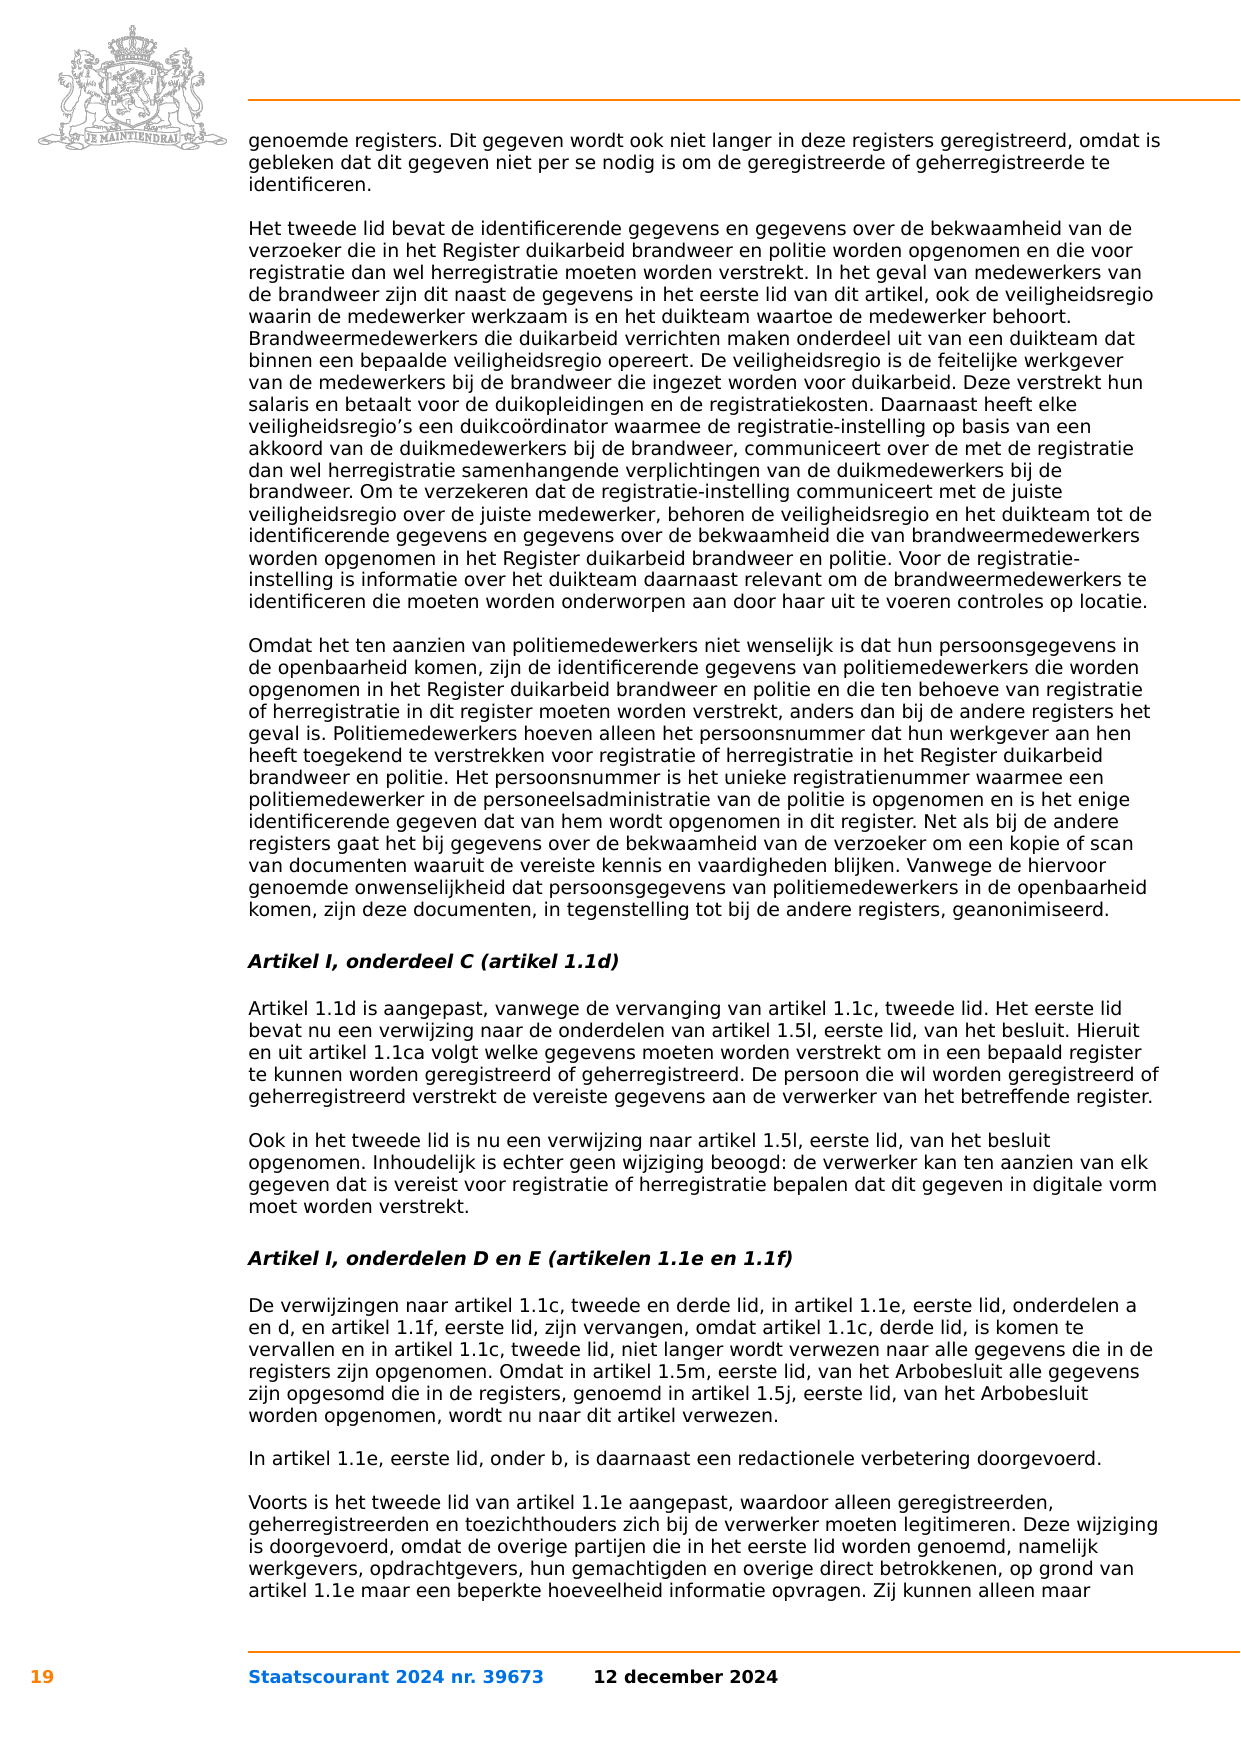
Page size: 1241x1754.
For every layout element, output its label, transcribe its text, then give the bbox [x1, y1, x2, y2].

text Ook in het tweede lid is nu een verwijzing naar artikel 1.5l, eerste lid, van het besluit opgenomen. Inhoudelijk is echter geen wijziging beoogd: de verwerker kan ten aanzien van elk gegeven dat is vereist voor registratie of herregistratie bepalen dat dit gegeven in digitale vorm moet worden verstrekt. [248, 1130, 1163, 1218]
subtitle Artikel I, onderdelen D en E (artikelen 1.1e en 1.1f) [248, 1248, 1163, 1269]
text Het tweede lid bevat de identificerende gegevens en gegevens over de bekwaamheid van de verzoeker die in het Register duikarbeid brandweer en politie worden opgenomen en die voor registratie dan wel herregistratie moeten worden verstrekt. In het geval van medewerkers van de brandweer zijn dit naast de gegevens in het eerste lid van dit artikel, ook de veiligheidsregio waarin de medewerker werkzaam is en het duikteam waartoe de medewerker behoort. Brandweermedewerkers die duikarbeid verrichten maken onderdeel uit van een duikteam dat binnen een bepaalde veiligheidsregio opereert. De veiligheidsregio is de feitelijke werkgever van de medewerkers bij de brandweer die ingezet worden voor duikarbeid. Deze verstrekt hun salaris en betaalt voor de duikopleidingen en de registratiekosten. Daarnaast heeft elke veiligheidsregio’s een duikcoördinator waarmee de registratie-instelling op basis van een akkoord van de duikmedewerkers bij de brandweer, communiceert over de met de registratie dan wel herregistratie samenhangende verplichtingen van de duikmedewerkers bij de brandweer. Om te verzekeren dat de registratie-instelling communiceert met de juiste veiligheidsregio over de juiste medewerker, behoren de veiligheidsregio en het duikteam tot de identificerende gegevens en gegevens over de bekwaamheid die van brandweermedewerkers worden opgenomen in het Register duikarbeid brandweer en politie. Voor de registratie-instelling is informatie over het duikteam daarnaast relevant om de brandweermedewerkers te identificeren die moeten worden onderworpen aan door haar uit te voeren controles op locatie. [248, 218, 1163, 613]
text Omdat het ten aanzien van politiemedewerkers niet wenselijk is dat hun persoonsgegevens in de openbaarheid komen, zijn de identificerende gegevens van politiemedewerkers die worden opgenomen in het Register duikarbeid brandweer en politie en die ten behoeve van registratie of herregistratie in dit register moeten worden verstrekt, anders dan bij de andere registers het geval is. Politiemedewerkers hoeven alleen het persoonsnummer dat hun werkgever aan hen heeft toegekend te verstrekken voor registratie of herregistratie in het Register duikarbeid brandweer en politie. Het persoonsnummer is het unieke registratienummer waarmee een politiemedewerker in de personeelsadministratie van de politie is opgenomen en is het enige identificerende gegeven dat van hem wordt opgenomen in dit register. Net als bij de andere registers gaat het bij gegevens over de bekwaamheid van de verzoeker om een kopie of scan van documenten waaruit de vereiste kennis en vaardigheden blijken. Vanwege de hiervoor genoemde onwenselijkheid dat persoonsgegevens van politiemedewerkers in de openbaarheid komen, zijn deze documenten, in tegenstelling tot bij de andere registers, geanonimiseerd. [248, 635, 1163, 921]
subtitle Artikel I, onderdeel C (artikel 1.1d) [248, 951, 1163, 973]
text genoemde registers. Dit gegeven wordt ook niet langer in deze registers geregistreerd, omdat is gebleken dat dit gegeven niet per se nodig is om de geregistreerde of geherregistreerde te identificeren. [248, 130, 1163, 196]
picture [38, 25, 227, 150]
text De verwijzingen naar artikel 1.1c, tweede en derde lid, in artikel 1.1e, eerste lid, onderdelen a en d, en artikel 1.1f, eerste lid, zijn vervangen, omdat artikel 1.1c, derde lid, is komen te vervallen en in artikel 1.1c, tweede lid, niet langer wordt verwezen naar alle gegevens die in de registers zijn opgenomen. Omdat in artikel 1.5m, eerste lid, van het Arbobesluit alle gegevens zijn opgesomd die in de registers, genoemd in artikel 1.5j, eerste lid, van het Arbobesluit worden opgenomen, wordt nu naar dit artikel verwezen. [248, 1294, 1163, 1426]
text Voorts is het tweede lid van artikel 1.1e aangepast, waardoor alleen geregistreerden, geherregistreerden en toezichthouders zich bij de verwerker moeten legitimeren. Deze wijziging is doorgevoerd, omdat de overige partijen die in het eerste lid worden genoemd, namelijk werkgevers, opdrachtgevers, hun gemachtigden en overige direct betrokkenen, op grond van artikel 1.1e maar een beperkte hoeveelheid informatie opvragen. Zij kunnen alleen maar [248, 1492, 1163, 1602]
text In artikel 1.1e, eerste lid, onder b, is daarnaast een redactionele verbetering doorgevoerd. [248, 1448, 1163, 1470]
text Artikel 1.1d is aangepast, vanwege de vervanging van artikel 1.1c, tweede lid. Het eerste lid bevat nu een verwijzing naar de onderdelen van artikel 1.5l, eerste lid, van het besluit. Hieruit en uit artikel 1.1ca volgt welke gegevens moeten worden verstrekt om in een bepaald register te kunnen worden geregistreerd of geherregistreerd. De persoon die wil worden geregistreerd of geherregistreerd verstrekt de vereiste gegevens aan de verwerker van het betreffende register. [248, 998, 1163, 1108]
